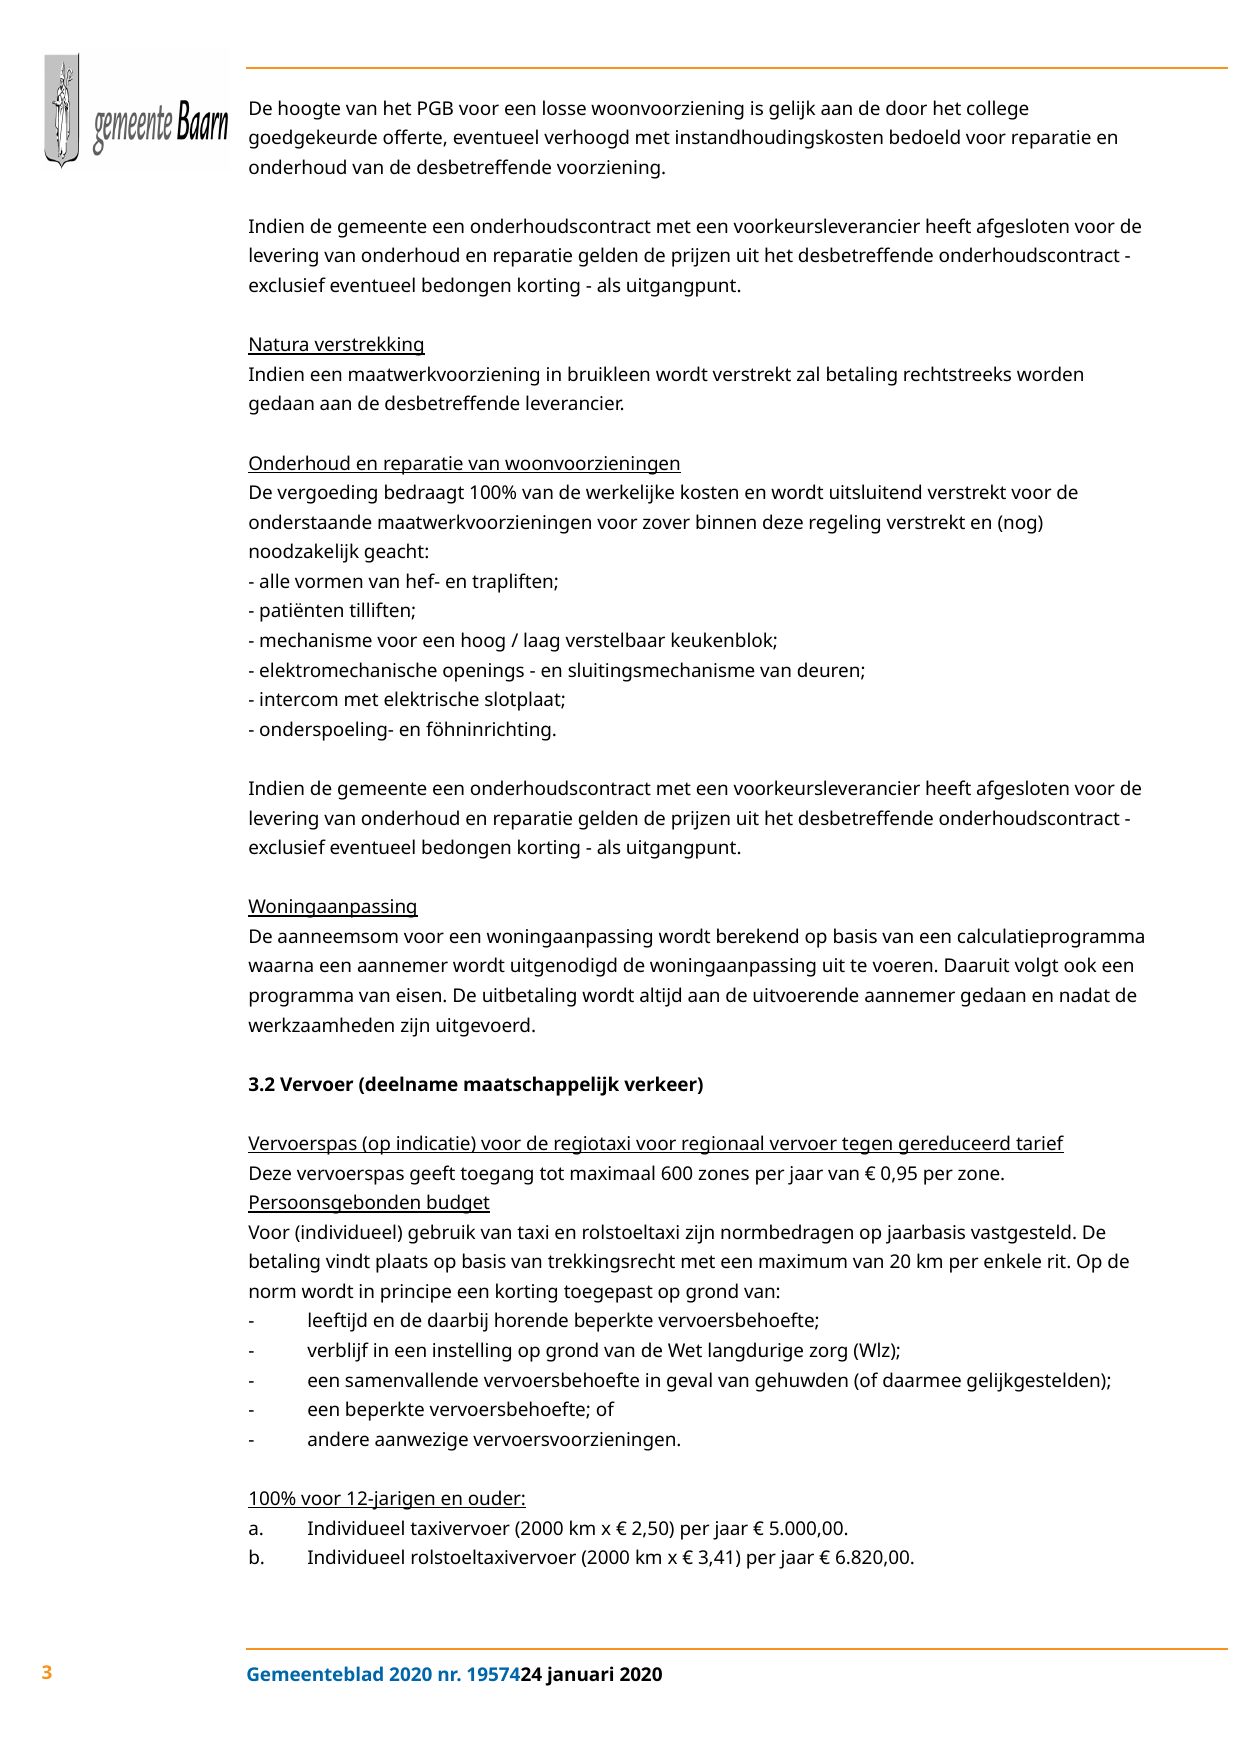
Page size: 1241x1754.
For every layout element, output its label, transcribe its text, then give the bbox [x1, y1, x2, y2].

list andere aanwezige vervoersvoorzieningen. [248, 1426, 1152, 1452]
text - onderspoeling- en föhninrichting. [248, 716, 1152, 742]
picture [41, 47, 231, 172]
text Vervoerspas (op indicatie) voor de regiotaxi voor regionaal vervoer tegen gereduceerd tarief [248, 1130, 1152, 1156]
text Persoonsgebonden budget [248, 1189, 1152, 1215]
text Deze vervoerspas geeft toegang tot maximaal 600 zones per jaar van € 0,95 per zone. [248, 1160, 1152, 1186]
text 100% voor 12-jarigen en ouder: [248, 1485, 1152, 1511]
text - elektromechanische openings - en sluitingsmechanisme van deuren; [248, 657, 1152, 683]
text Woningaanpassing [248, 893, 1152, 919]
text - intercom met elektrische slotplaat; [248, 686, 1152, 712]
text De aanneemsom voor een woningaanpassing wordt berekend op basis van een calculatieprogramma waarna een aannemer wordt uitgenodigd de woningaanpassing uit te voeren. Daaruit volgt ook een programma van eisen. De uitbetaling wordt altijd aan de uitvoerende aannemer gedaan en nadat de werkzaamheden zijn uitgevoerd. [248, 923, 1152, 1038]
text - mechanisme voor een hoog / laag verstelbaar keukenblok; [248, 627, 1152, 653]
text Natura verstrekking [248, 331, 1152, 357]
text Voor (individueel) gebruik van taxi en rolstoeltaxi zijn normbedragen op jaarbasis vastgesteld. De betaling vindt plaats op basis van trekkingsrecht met een maximum van 20 km per enkele rit. Op de norm wordt in principe een korting toegepast op grond van: [248, 1219, 1152, 1304]
text - alle vormen van hef- en trapliften; [248, 568, 1152, 594]
list een beperkte vervoersbehoefte; of [248, 1396, 1152, 1422]
text Onderhoud en reparatie van woonvoorzieningen [248, 450, 1152, 476]
list Individueel rolstoeltaxivervoer (2000 km x € 3,41) per jaar € 6.820,00. [248, 1544, 1152, 1570]
text Indien een maatwerkvoorziening in bruikleen wordt verstrekt zal betaling rechtstreeks worden gedaan aan de desbetreffende leverancier. [248, 361, 1152, 416]
text 3.2 Vervoer (deelname maatschappelijk verkeer) [248, 1071, 1152, 1097]
text - patiënten tilliften; [248, 598, 1152, 623]
text De hoogte van het PGB voor een losse woonvoorziening is gelijk aan de door het college goedgekeurde offerte, eventueel verhoogd met instandhoudingskosten bedoeld voor reparatie en onderhoud van de desbetreffende voorziening. [248, 95, 1152, 180]
list een samenvallende vervoersbehoefte in geval van gehuwden (of daarmee gelijkgestelden); [248, 1367, 1152, 1393]
list leeftijd en de daarbij horende beperkte vervoersbehoefte; [248, 1308, 1152, 1333]
text Indien de gemeente een onderhoudscontract met een voorkeursleverancier heeft afgesloten voor de levering van onderhoud en reparatie gelden de prijzen uit het desbetreffende onderhoudscontract - exclusief eventueel bedongen korting - als uitgangpunt. [248, 775, 1152, 860]
list verblijf in een instelling op grond van de Wet langdurige zorg (Wlz); [248, 1337, 1152, 1363]
list Individueel taxivervoer (2000 km x € 2,50) per jaar € 5.000,00. [248, 1515, 1152, 1541]
text De vergoeding bedraagt 100% van de werkelijke kosten en wordt uitsluitend verstrekt voor de onderstaande maatwerkvoorzieningen voor zover binnen deze regeling verstrekt en (nog) noodzakelijk geacht: [248, 479, 1152, 564]
text Indien de gemeente een onderhoudscontract met een voorkeursleverancier heeft afgesloten voor de levering van onderhoud en reparatie gelden de prijzen uit het desbetreffende onderhoudscontract - exclusief eventueel bedongen korting - als uitgangpunt. [248, 213, 1152, 298]
